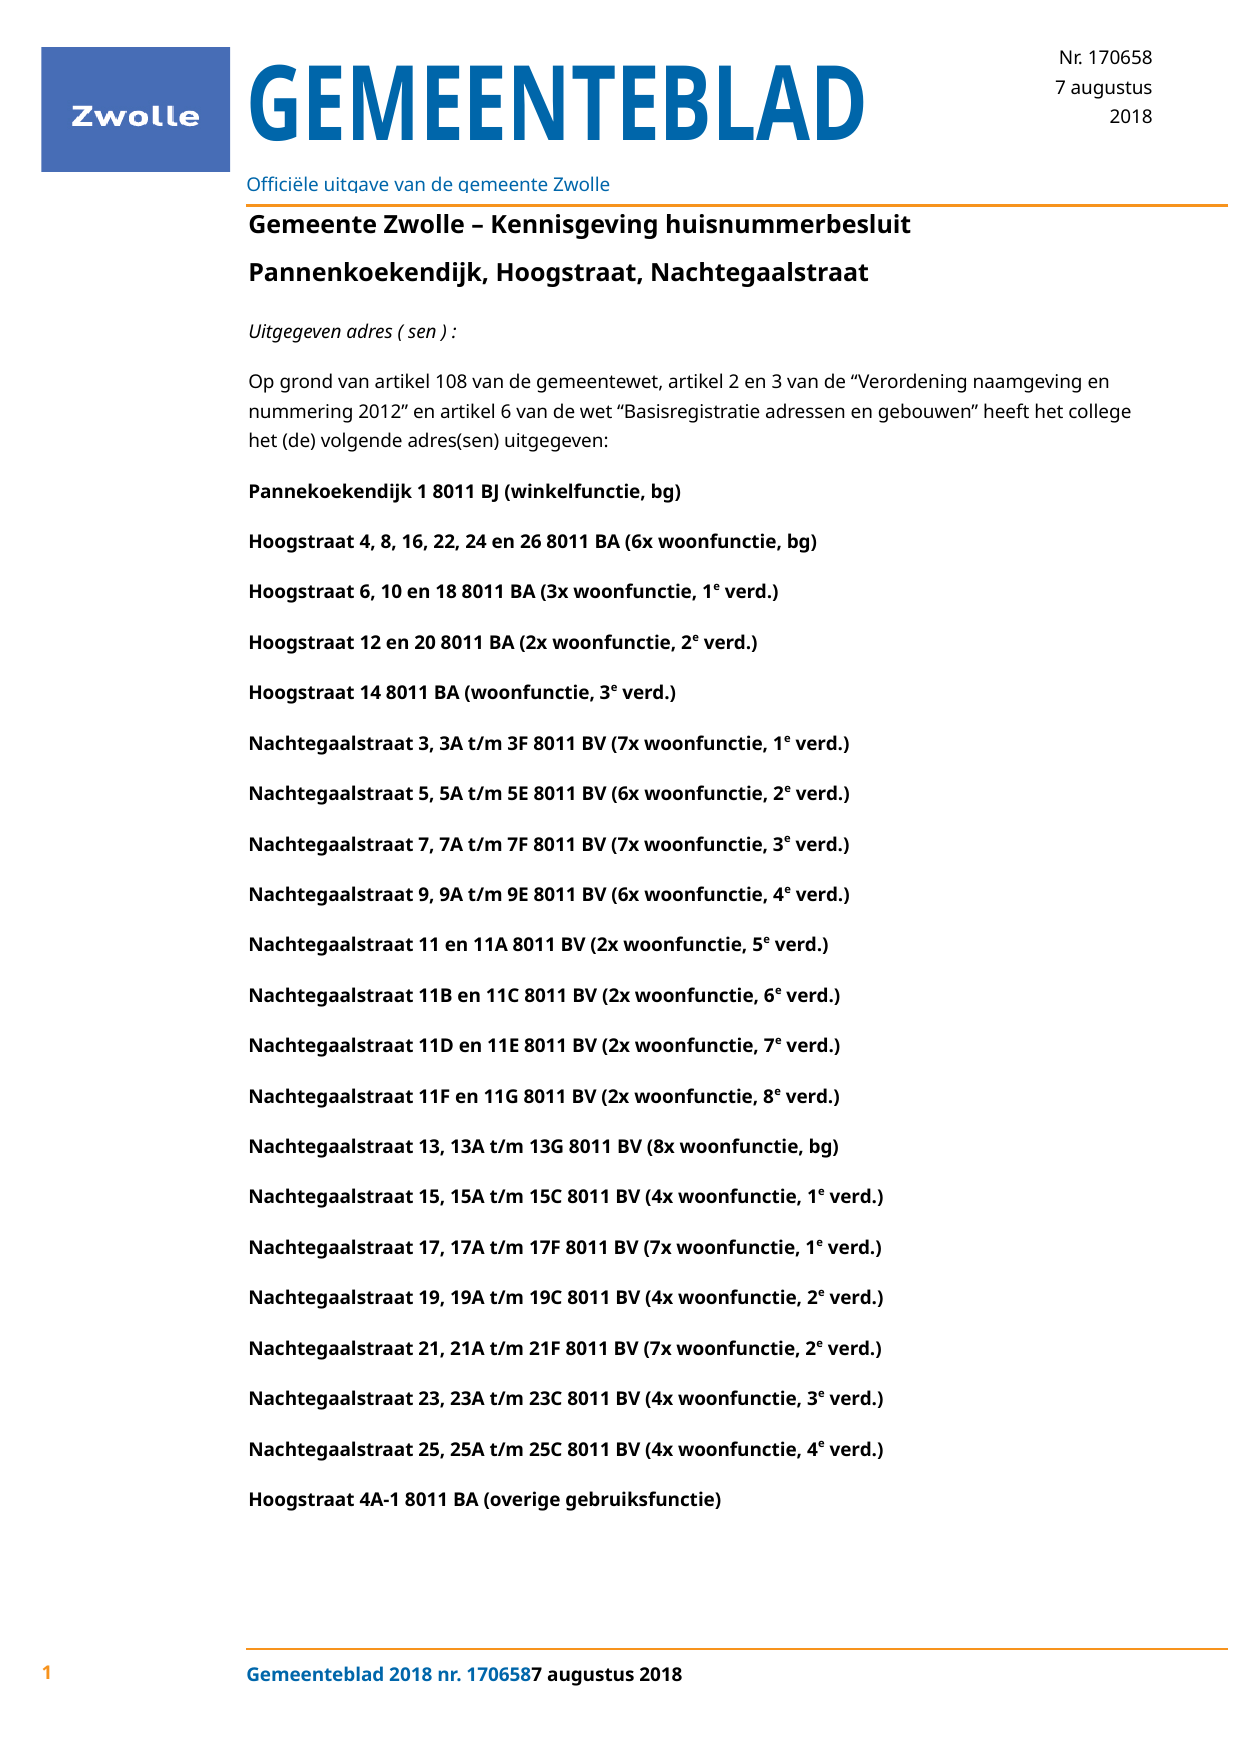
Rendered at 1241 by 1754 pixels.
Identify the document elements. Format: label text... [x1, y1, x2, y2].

text Hoogstraat 14 8011 BA (woonfunctie, 3e verd.) [248, 679, 1152, 705]
text Nachtegaalstraat 25, 25A t/m 25C 8011 BV (4x woonfunctie, 4e verd.) [248, 1436, 1152, 1462]
text Nachtegaalstraat 13, 13A t/m 13G 8011 BV (8x woonfunctie, bg) [248, 1133, 1152, 1159]
text Hoogstraat 6, 10 en 18 8011 BA (3x woonfunctie, 1e verd.) [248, 579, 1152, 604]
text Nachtegaalstraat 11D en 11E 8011 BV (2x woonfunctie, 7e verd.) [248, 1032, 1152, 1058]
text Hoogstraat 4A-1 8011 BA (overige gebruiksfunctie) [248, 1486, 1152, 1512]
text Nachtegaalstraat 11B en 11C 8011 BV (2x woonfunctie, 6e verd.) [248, 982, 1152, 1008]
text Nachtegaalstraat 11F en 11G 8011 BV (2x woonfunctie, 8e verd.) [248, 1083, 1152, 1109]
text Nachtegaalstraat 11 en 11A 8011 BV (2x woonfunctie, 5e verd.) [248, 932, 1152, 957]
text Nachtegaalstraat 5, 5A t/m 5E 8011 BV (6x woonfunctie, 2e verd.) [248, 780, 1152, 806]
text Nachtegaalstraat 15, 15A t/m 15C 8011 BV (4x woonfunctie, 1e verd.) [248, 1184, 1152, 1209]
text Nachtegaalstraat 23, 23A t/m 23C 8011 BV (4x woonfunctie, 3e verd.) [248, 1385, 1152, 1411]
text Nachtegaalstraat 9, 9A t/m 9E 8011 BV (6x woonfunctie, 4e verd.) [248, 881, 1152, 907]
text Pannekoekendijk 1 8011 BJ (winkelfunctie, bg) [248, 478, 1152, 504]
picture [41, 47, 231, 172]
text Uitgegeven adres ( sen ) : [248, 318, 1152, 344]
text Hoogstraat 12 en 20 8011 BA (2x woonfunctie, 2e verd.) [248, 629, 1152, 655]
text Gemeente Zwolle – Kennisgeving huisnummerbesluit Pannenkoekendijk, Hoogstraat, Nachtegaalstraat [248, 207, 1152, 288]
text Hoogstraat 4, 8, 16, 22, 24 en 26 8011 BA (6x woonfunctie, bg) [248, 528, 1152, 554]
text Op grond van artikel 108 van de gemeentewet, artikel 2 en 3 van de “Verordening naamgeving en nummering 2012” en artikel 6 van de wet “Basisregistratie adressen en gebouwen” heeft het college het (de) volgende adres(sen) uitgegeven: [248, 368, 1152, 453]
text Nachtegaalstraat 3, 3A t/m 3F 8011 BV (7x woonfunctie, 1e verd.) [248, 730, 1152, 756]
text Nachtegaalstraat 21, 21A t/m 21F 8011 BV (7x woonfunctie, 2e verd.) [248, 1335, 1152, 1361]
text Nachtegaalstraat 19, 19A t/m 19C 8011 BV (4x woonfunctie, 2e verd.) [248, 1284, 1152, 1310]
text Nachtegaalstraat 7, 7A t/m 7F 8011 BV (7x woonfunctie, 3e verd.) [248, 831, 1152, 857]
text Nachtegaalstraat 17, 17A t/m 17F 8011 BV (7x woonfunctie, 1e verd.) [248, 1234, 1152, 1260]
